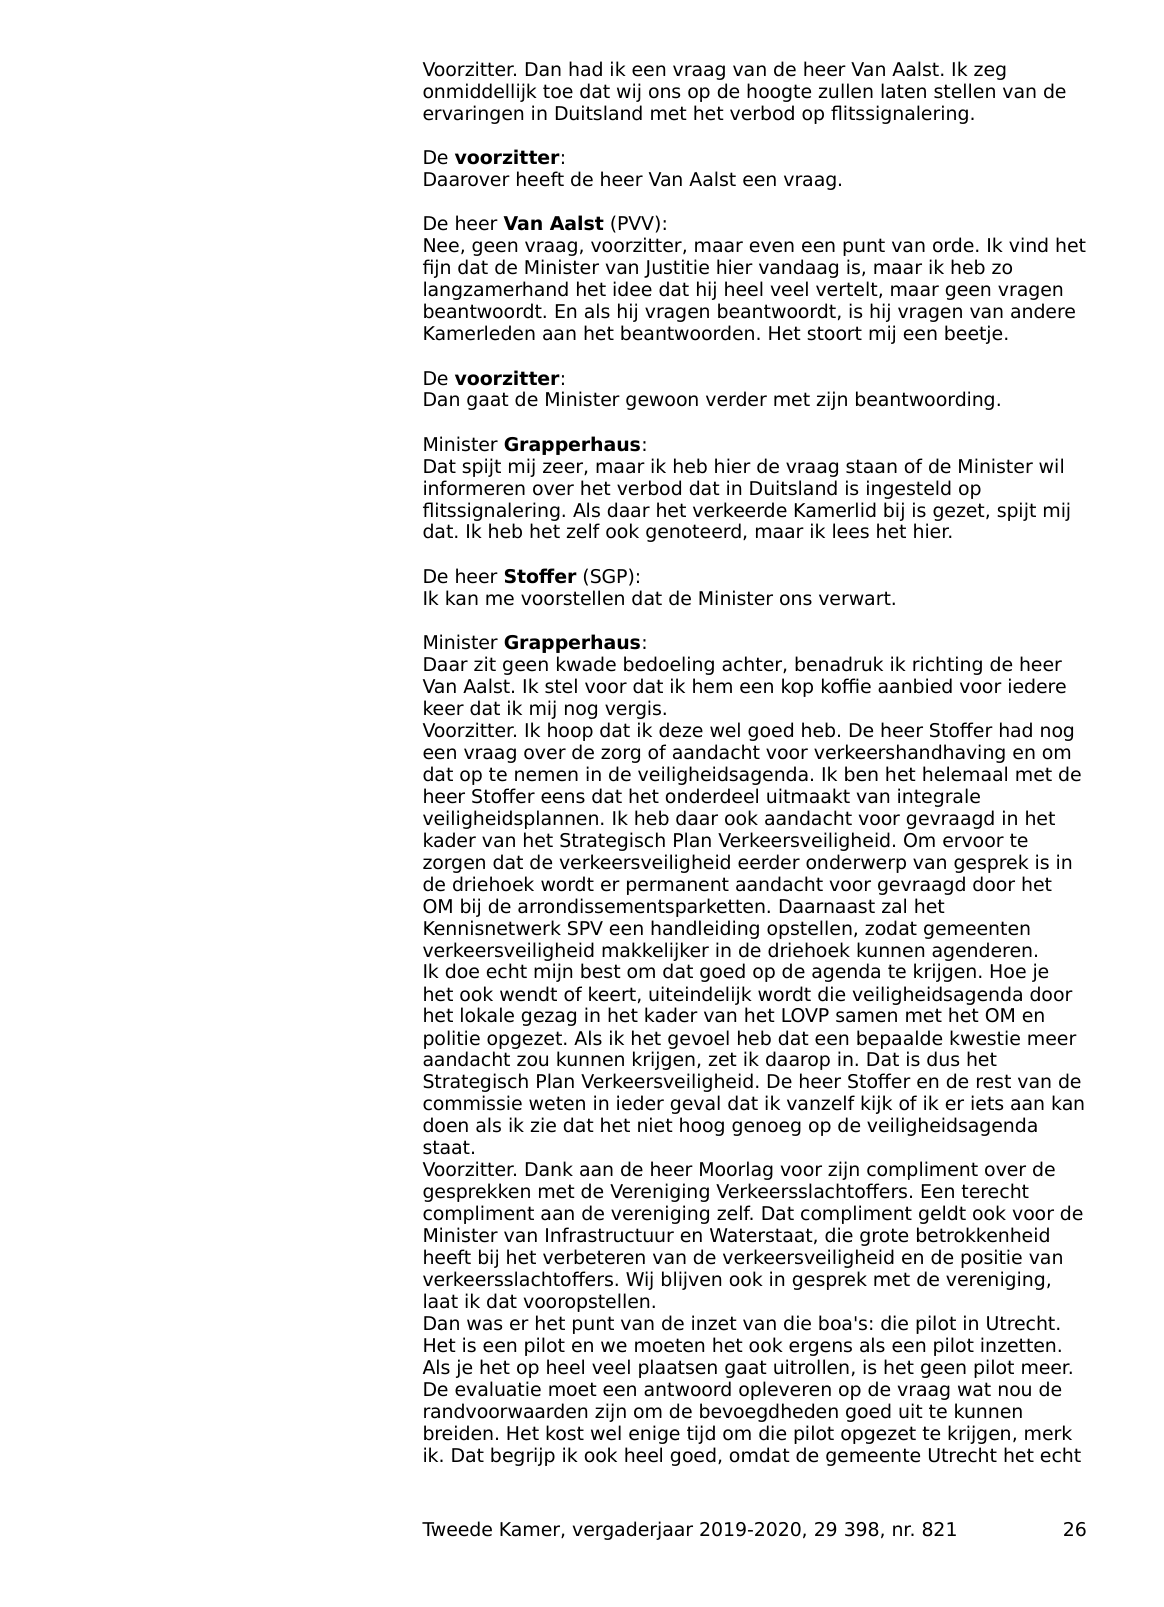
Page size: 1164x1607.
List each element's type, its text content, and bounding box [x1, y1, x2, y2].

text De voorzitter: [422, 147, 1087, 169]
text Dan was er het punt van de inzet van die boa's: die pilot in Utrecht. Het is een pilot en we moeten het ook ergens als een pilot inzetten. Als je het op heel veel plaatsen gaat uitrollen, is het geen pilot meer. De evaluatie moet een antwoord opleveren op de vraag wat nou de randvoorwaarden zijn om de bevoegdheden goed uit te kunnen breiden. Het kost wel enige tijd om die pilot opgezet te krijgen, merk ik. Dat begrijp ik ook heel goed, omdat de gemeente Utrecht het echt [422, 1313, 1087, 1467]
text Daarover heeft de heer Van Aalst een vraag. [422, 169, 1087, 191]
text Voorzitter. Ik hoop dat ik deze wel goed heb. De heer Stoffer had nog een vraag over de zorg of aandacht voor verkeershandhaving en om dat op te nemen in de veiligheidsagenda. Ik ben het helemaal met de heer Stoffer eens dat het onderdeel uitmaakt van integrale veiligheidsplannen. Ik heb daar ook aandacht voor gevraagd in het kader van het Strategisch Plan Verkeersveiligheid. Om ervoor te zorgen dat de verkeersveiligheid eerder onderwerp van gesprek is in de driehoek wordt er permanent aandacht voor gevraagd door het OM bij de arrondissementsparketten. Daarnaast zal het Kennisnetwerk SPV een handleiding opstellen, zodat gemeenten verkeersveiligheid makkelijker in de driehoek kunnen agenderen. [422, 720, 1087, 961]
text Minister Grapperhaus: [422, 632, 1087, 654]
text Nee, geen vraag, voorzitter, maar even een punt van orde. Ik vind het fijn dat de Minister van Justitie hier vandaag is, maar ik heb zo langzamerhand het idee dat hij heel veel vertelt, maar geen vragen beantwoordt. En als hij vragen beantwoordt, is hij vragen van andere Kamerleden aan het beantwoorden. Het stoort mij een beetje. [422, 235, 1087, 345]
text De voorzitter: [422, 367, 1087, 389]
text Dan gaat de Minister gewoon verder met zijn beantwoording. [422, 389, 1087, 411]
text Dat spijt mij zeer, maar ik heb hier de vraag staan of de Minister wil informeren over het verbod dat in Duitsland is ingesteld op flitssignalering. Als daar het verkeerde Kamerlid bij is gezet, spijt mij dat. Ik heb het zelf ook genoteerd, maar ik lees het hier. [422, 456, 1087, 543]
text Voorzitter. Dan had ik een vraag van de heer Van Aalst. Ik zeg onmiddellijk toe dat wij ons op de hoogte zullen laten stellen van de ervaringen in Duitsland met het verbod op flitssignalering. [422, 59, 1087, 125]
text Minister Grapperhaus: [422, 433, 1087, 456]
text Voorzitter. Dank aan de heer Moorlag voor zijn compliment over de gesprekken met de Vereniging Verkeersslachtoffers. Een terecht compliment aan de vereniging zelf. Dat compliment geldt ook voor de Minister van Infrastructuur en Waterstaat, die grote betrokkenheid heeft bij het verbeteren van de verkeersveiligheid en de positie van verkeersslachtoffers. Wij blijven ook in gesprek met de vereniging, laat ik dat vooropstellen. [422, 1159, 1087, 1313]
text Daar zit geen kwade bedoeling achter, benadruk ik richting de heer Van Aalst. Ik stel voor dat ik hem een kop koffie aanbied voor iedere keer dat ik mij nog vergis. [422, 654, 1087, 720]
text Ik kan me voorstellen dat de Minister ons verwart. [422, 588, 1087, 609]
text De heer Stoffer (SGP): [422, 566, 1087, 588]
text Ik doe echt mijn best om dat goed op de agenda te krijgen. Hoe je het ook wendt of keert, uiteindelijk wordt die veiligheidsagenda door het lokale gezag in het kader van het LOVP samen met het OM en politie opgezet. Als ik het gevoel heb dat een bepaalde kwestie meer aandacht zou kunnen krijgen, zet ik daarop in. Dat is dus het Strategisch Plan Verkeersveiligheid. De heer Stoffer en de rest van de commissie weten in ieder geval dat ik vanzelf kijk of ik er iets aan kan doen als ik zie dat het niet hoog genoeg op de veiligheidsagenda staat. [422, 961, 1087, 1159]
text De heer Van Aalst (PVV): [422, 213, 1087, 235]
